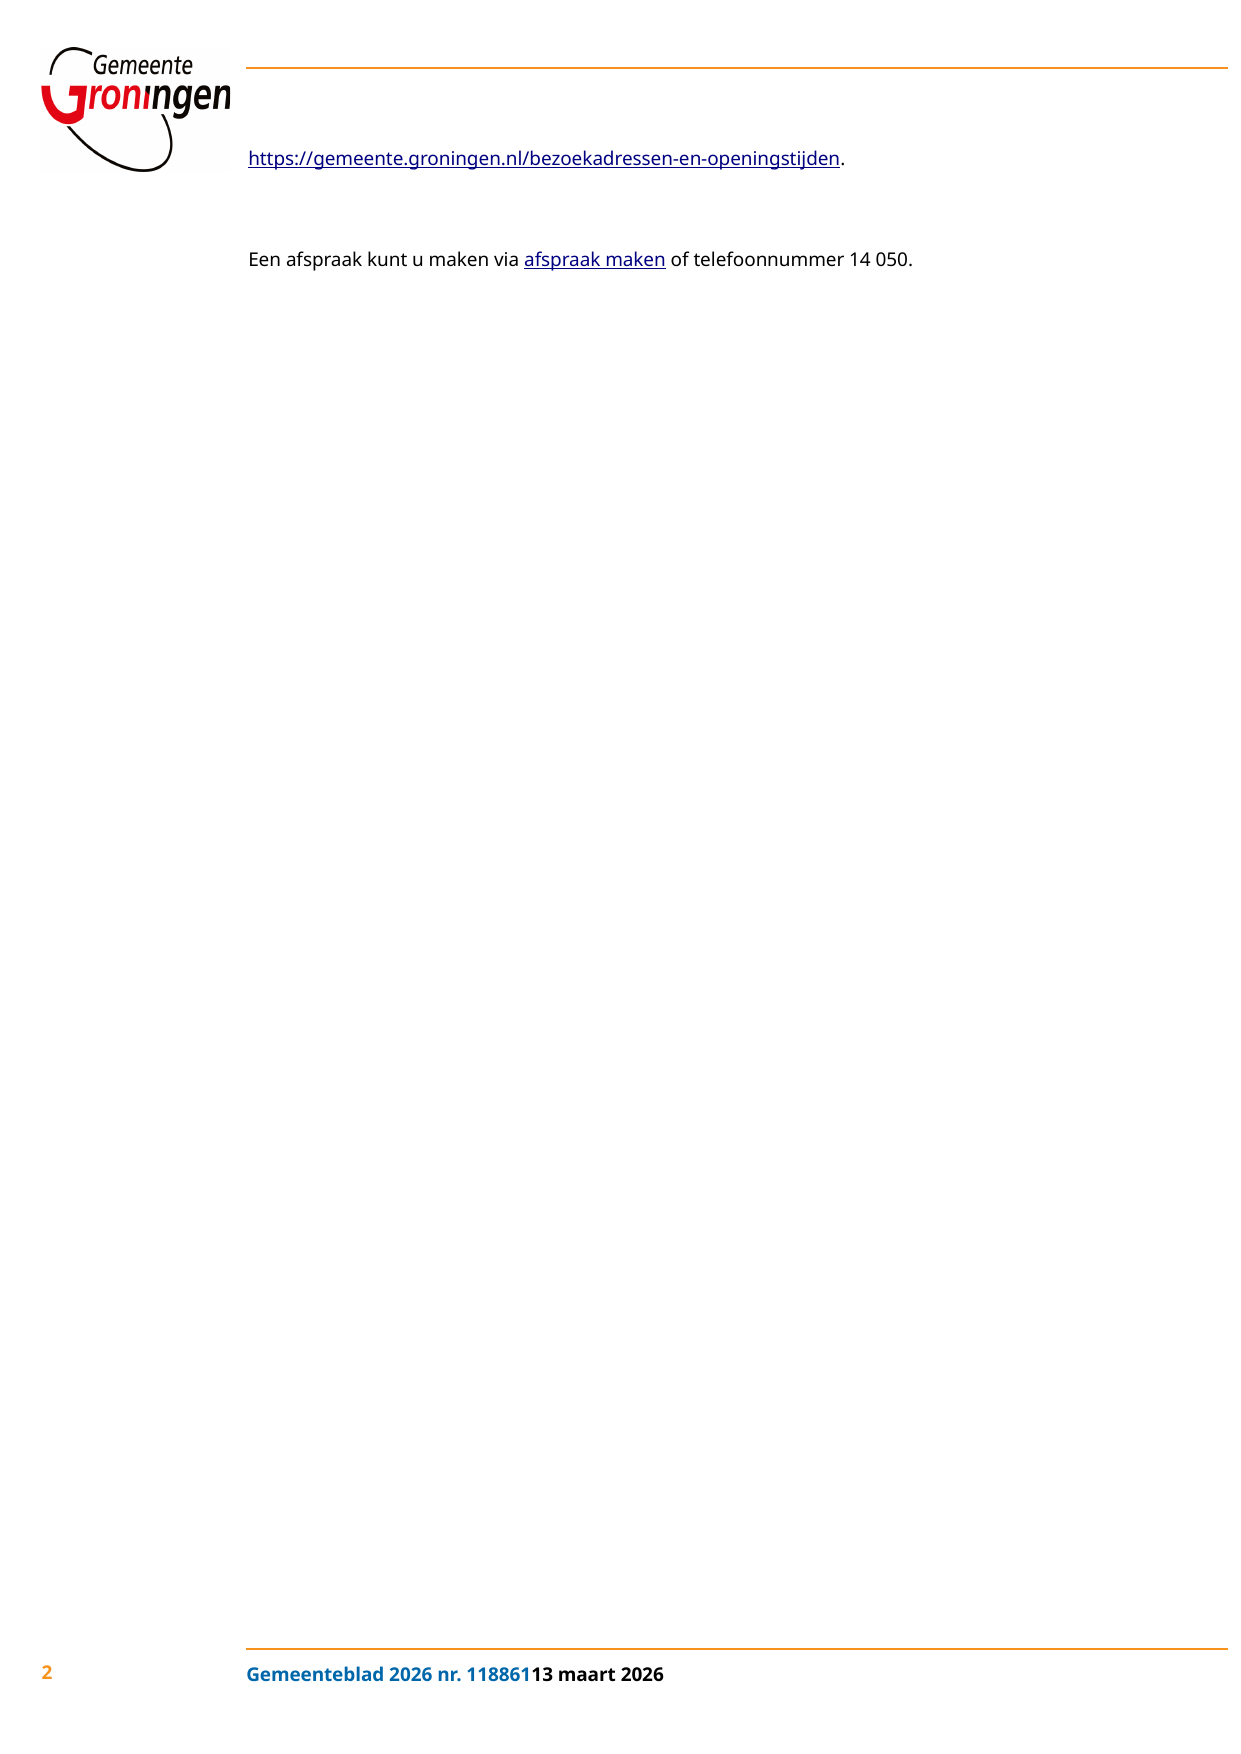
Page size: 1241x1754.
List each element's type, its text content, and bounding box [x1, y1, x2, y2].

picture [41, 47, 231, 172]
text Een afspraak kunt u maken via afspraak maken of telefoonnummer 14 050. [248, 246, 1152, 272]
text https://gemeente.groningen.nl/bezoekadressen-en-openingstijden. [248, 145, 1152, 171]
